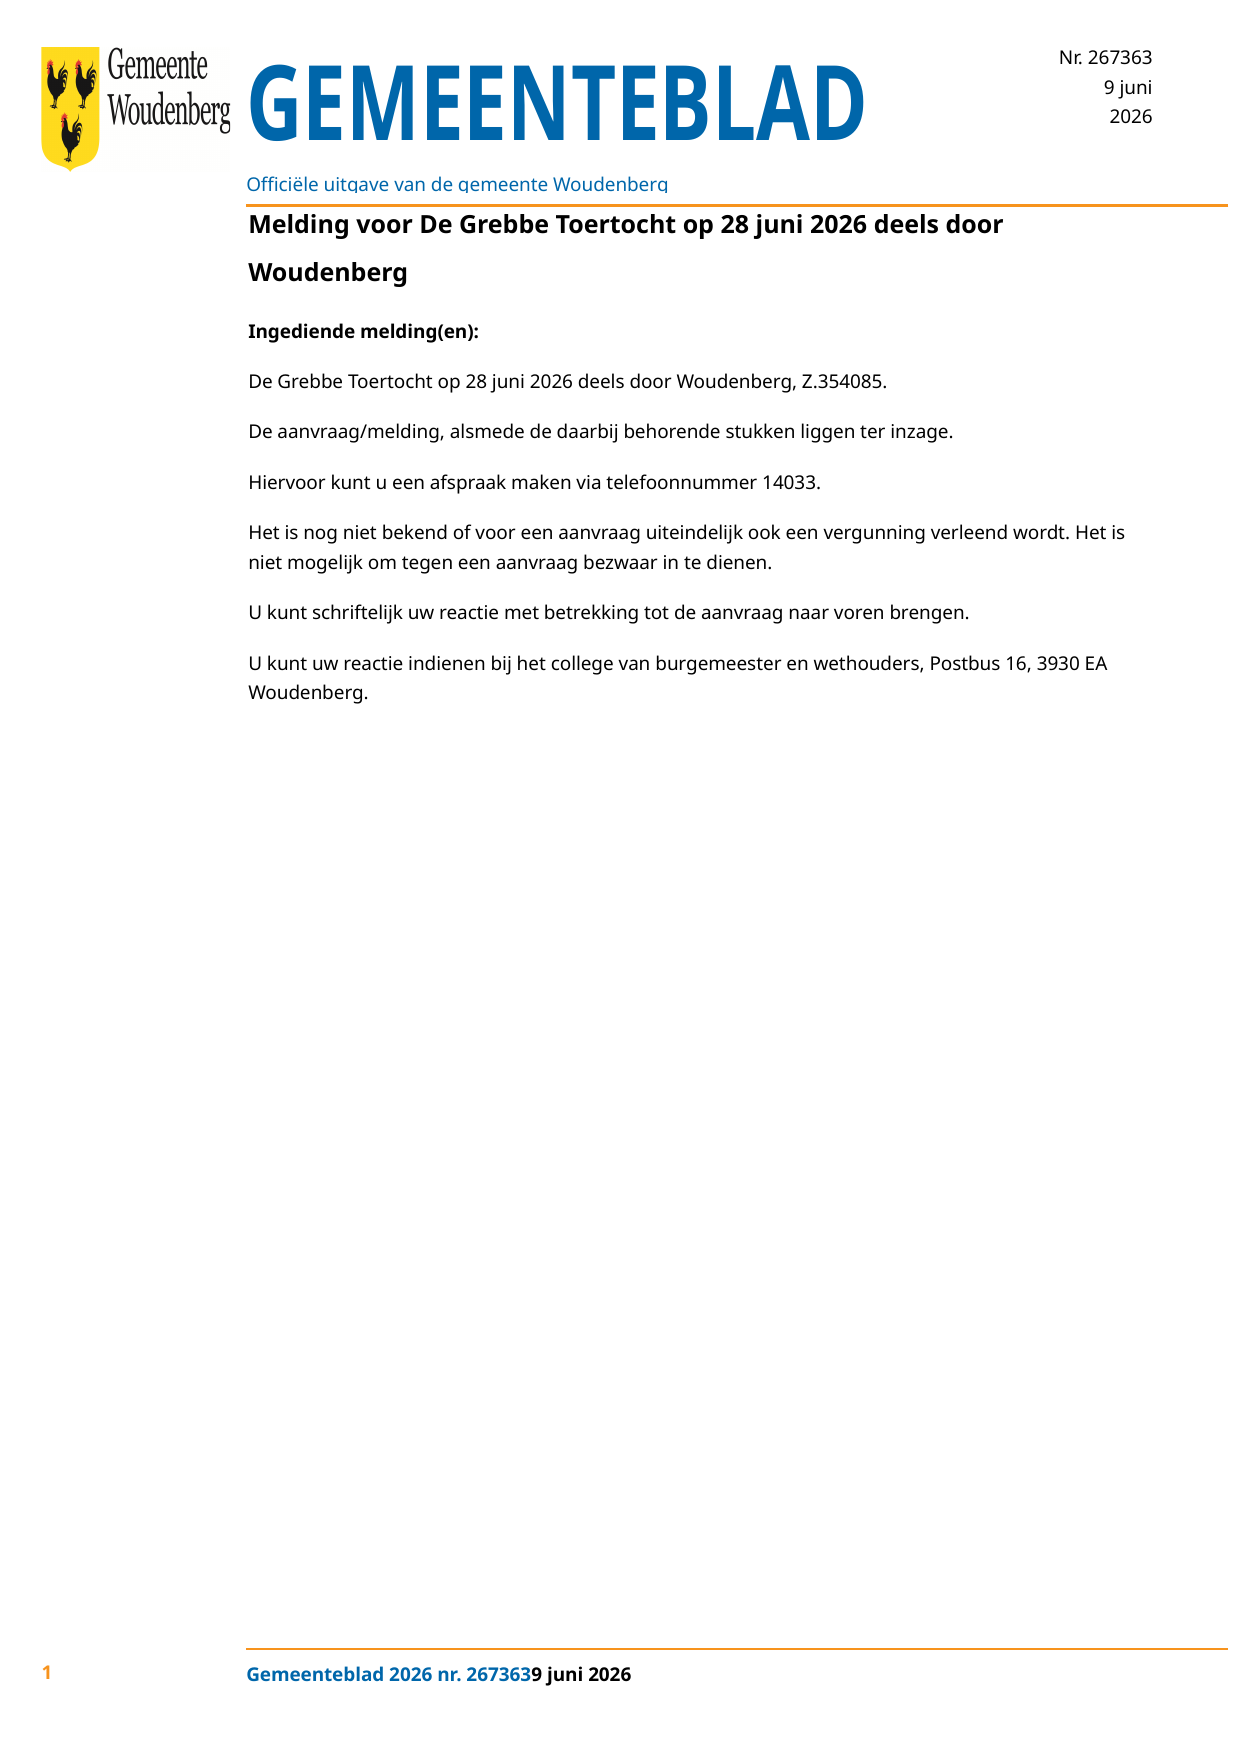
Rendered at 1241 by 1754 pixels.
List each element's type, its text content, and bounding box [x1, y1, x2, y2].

text Hiervoor kunt u een afspraak maken via telefoonnummer 14033. [248, 469, 1152, 495]
picture [41, 47, 231, 172]
text De aanvraag/melding, alsmede de daarbij behorende stukken liggen ter inzage. [248, 419, 1152, 444]
text Het is nog niet bekend of voor een aanvraag uiteindelijk ook een vergunning verleend wordt. Het is niet mogelijk om tegen een aanvraag bezwaar in te dienen. [248, 519, 1152, 575]
text Melding voor De Grebbe Toertocht op 28 juni 2026 deels door Woudenberg [248, 207, 1152, 288]
text Ingediende melding(en): [248, 318, 1152, 344]
text De Grebbe Toertocht op 28 juni 2026 deels door Woudenberg, Z.354085. [248, 368, 1152, 394]
text U kunt schriftelijk uw reactie met betrekking tot de aanvraag naar voren brengen. [248, 599, 1152, 625]
text U kunt uw reactie indienen bij het college van burgemeester en wethouders, Postbus 16, 3930 EA Woudenberg. [248, 650, 1152, 705]
